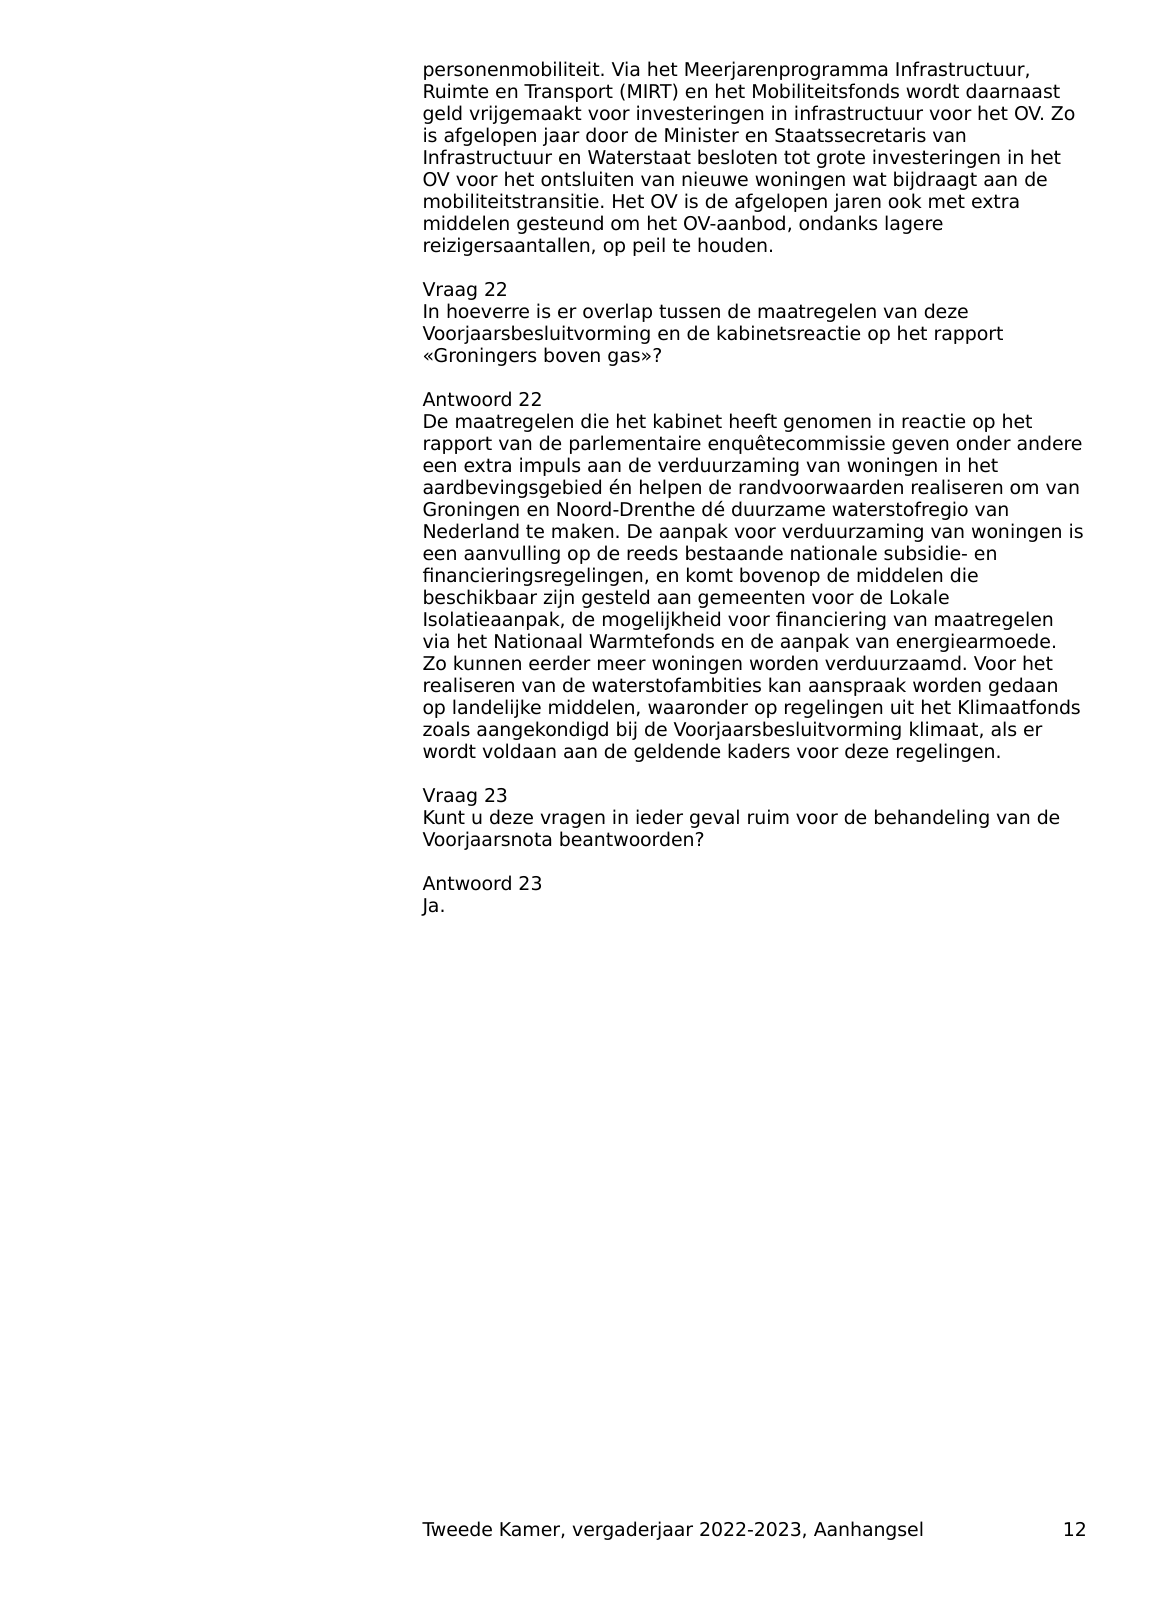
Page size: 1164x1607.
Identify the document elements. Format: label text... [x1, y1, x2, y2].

text Vraag 23 [422, 785, 1087, 807]
text Antwoord 23 [422, 873, 1087, 895]
text In hoeverre is er overlap tussen de maatregelen van deze Voorjaarsbesluitvorming en de kabinetsreactie op het rapport «Groningers boven gas»? [422, 301, 1087, 367]
text personenmobiliteit. Via het Meerjarenprogramma Infrastructuur, Ruimte en Transport (MIRT) en het Mobiliteitsfonds wordt daarnaast geld vrijgemaakt voor investeringen in infrastructuur voor het OV. Zo is afgelopen jaar door de Minister en Staatssecretaris van Infrastructuur en Waterstaat besloten tot grote investeringen in het OV voor het ontsluiten van nieuwe woningen wat bijdraagt aan de mobiliteitstransitie. Het OV is de afgelopen jaren ook met extra middelen gesteund om het OV-aanbod, ondanks lagere reizigersaantallen, op peil te houden. [422, 59, 1087, 257]
text De maatregelen die het kabinet heeft genomen in reactie op het rapport van de parlementaire enquêtecommissie geven onder andere een extra impuls aan de verduurzaming van woningen in het aardbevingsgebied én helpen de randvoorwaarden realiseren om van Groningen en Noord-Drenthe dé duurzame waterstofregio van Nederland te maken. De aanpak voor verduurzaming van woningen is een aanvulling op de reeds bestaande nationale subsidie- en financieringsregelingen, en komt bovenop de middelen die beschikbaar zijn gesteld aan gemeenten voor de Lokale Isolatieaanpak, de mogelijkheid voor financiering van maatregelen via het Nationaal Warmtefonds en de aanpak van energiearmoede. Zo kunnen eerder meer woningen worden verduurzaamd. Voor het realiseren van de waterstofambities kan aanspraak worden gedaan op landelijke middelen, waaronder op regelingen uit het Klimaatfonds zoals aangekondigd bij de Voorjaarsbesluitvorming klimaat, als er wordt voldaan aan de geldende kaders voor deze regelingen. [422, 411, 1087, 763]
text Vraag 22 [422, 279, 1087, 301]
text Antwoord 22 [422, 389, 1087, 411]
text Ja. [422, 895, 1087, 917]
text Kunt u deze vragen in ieder geval ruim voor de behandeling van de Voorjaarsnota beantwoorden? [422, 807, 1087, 851]
